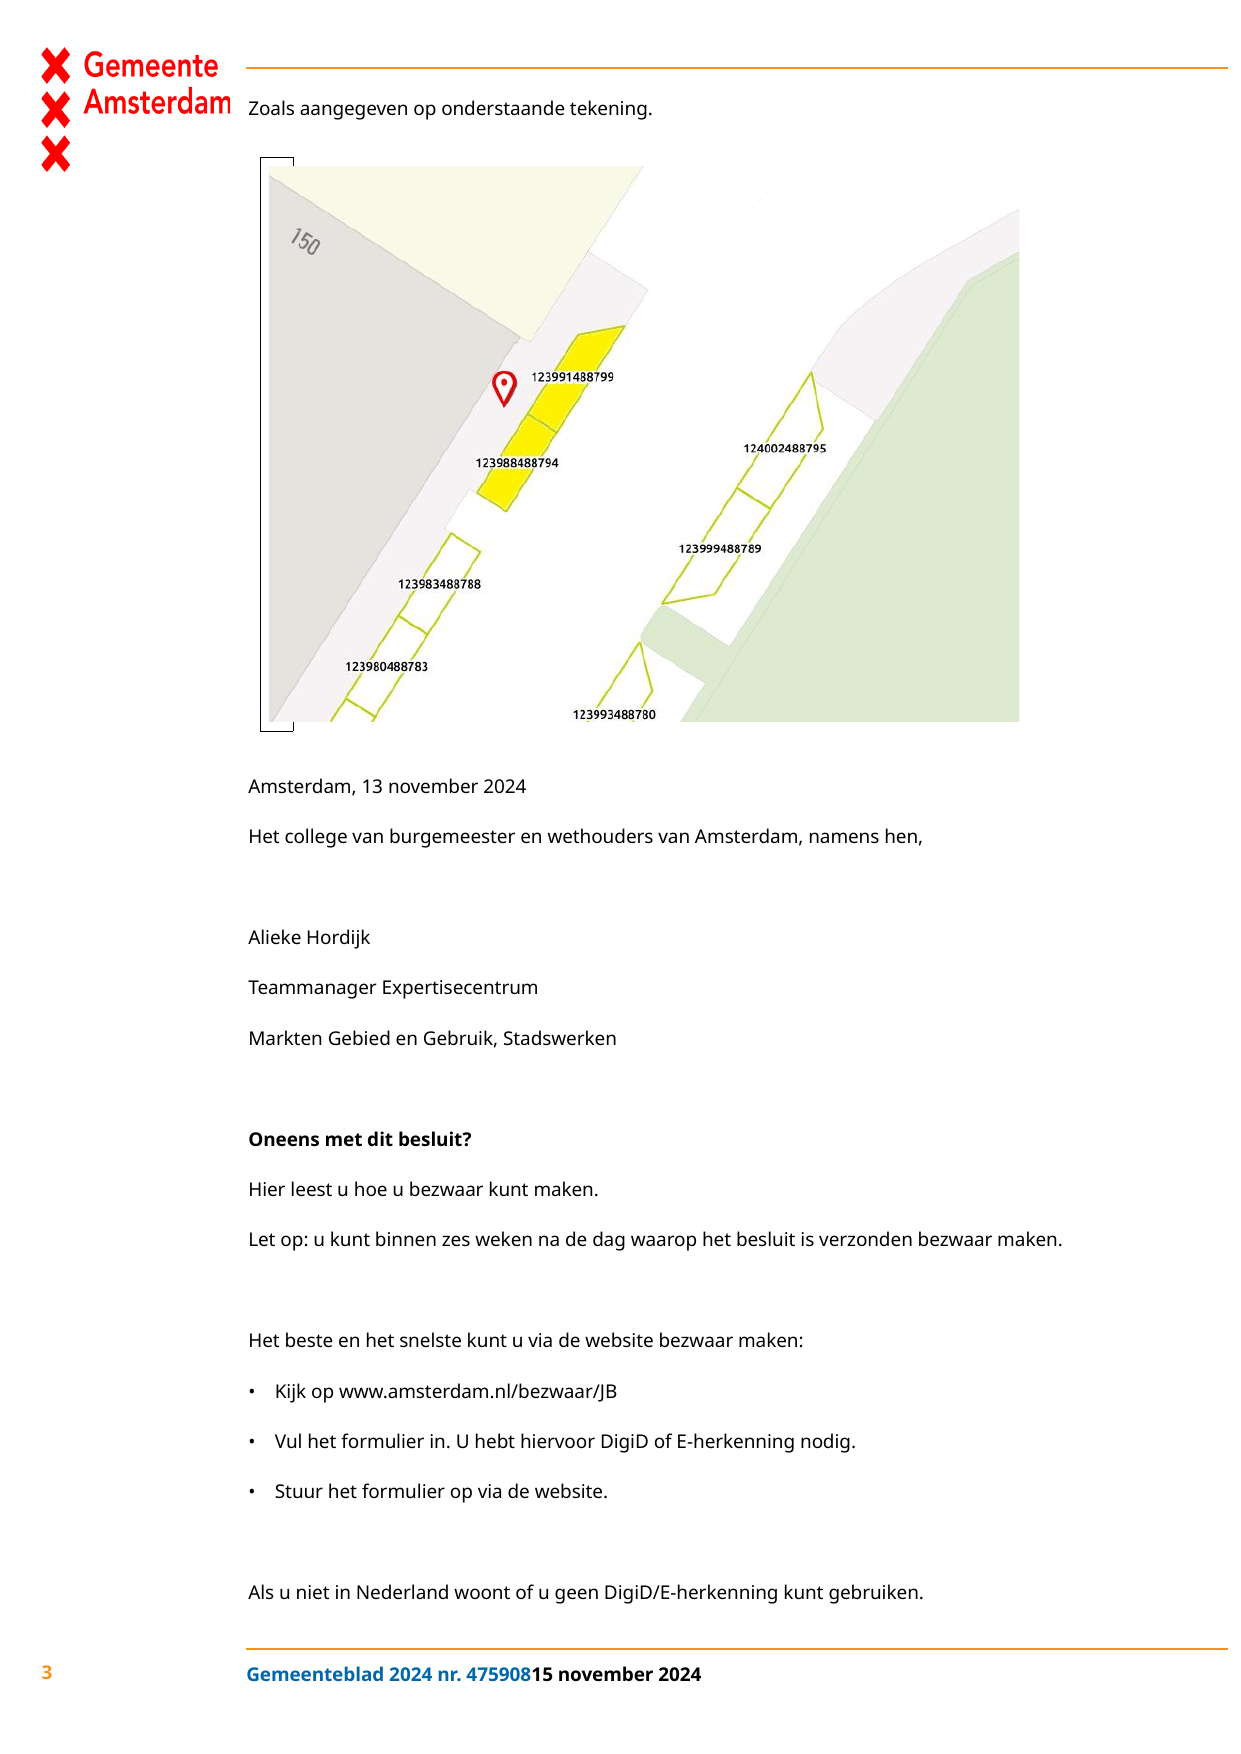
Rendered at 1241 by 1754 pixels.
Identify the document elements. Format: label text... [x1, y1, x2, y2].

text Teammanager Expertisecentrum [248, 974, 1152, 1000]
text Het college van burgemeester en wethouders van Amsterdam, namens hen, [248, 823, 1152, 849]
text • Stuur het formulier op via de website. [248, 1479, 1152, 1504]
picture [268, 166, 1020, 722]
text Markten Gebied en Gebruik, Stadswerken [248, 1025, 1152, 1051]
text Amsterdam, 13 november 2024 [248, 773, 1152, 799]
text Let op: u kunt binnen zes weken na de dag waarop het besluit is verzonden bezwaar maken. [248, 1227, 1152, 1252]
text Zoals aangegeven op onderstaande tekening. [248, 95, 1152, 121]
text Alieke Hordijk [248, 924, 1152, 950]
text Het beste en het snelste kunt u via de website bezwaar maken: [248, 1327, 1152, 1353]
text • Kijk op www.amsterdam.nl/bezwaar/JB [248, 1378, 1152, 1404]
text • Vul het formulier in. U hebt hiervoor DigiD of E-herkenning nodig. [248, 1428, 1152, 1454]
text Hier leest u hoe u bezwaar kunt maken. [248, 1176, 1152, 1202]
text Oneens met dit besluit? [248, 1126, 1152, 1152]
picture [41, 47, 231, 172]
text Als u niet in Nederland woont of u geen DigiD/E-herkenning kunt gebruiken. [248, 1579, 1152, 1605]
